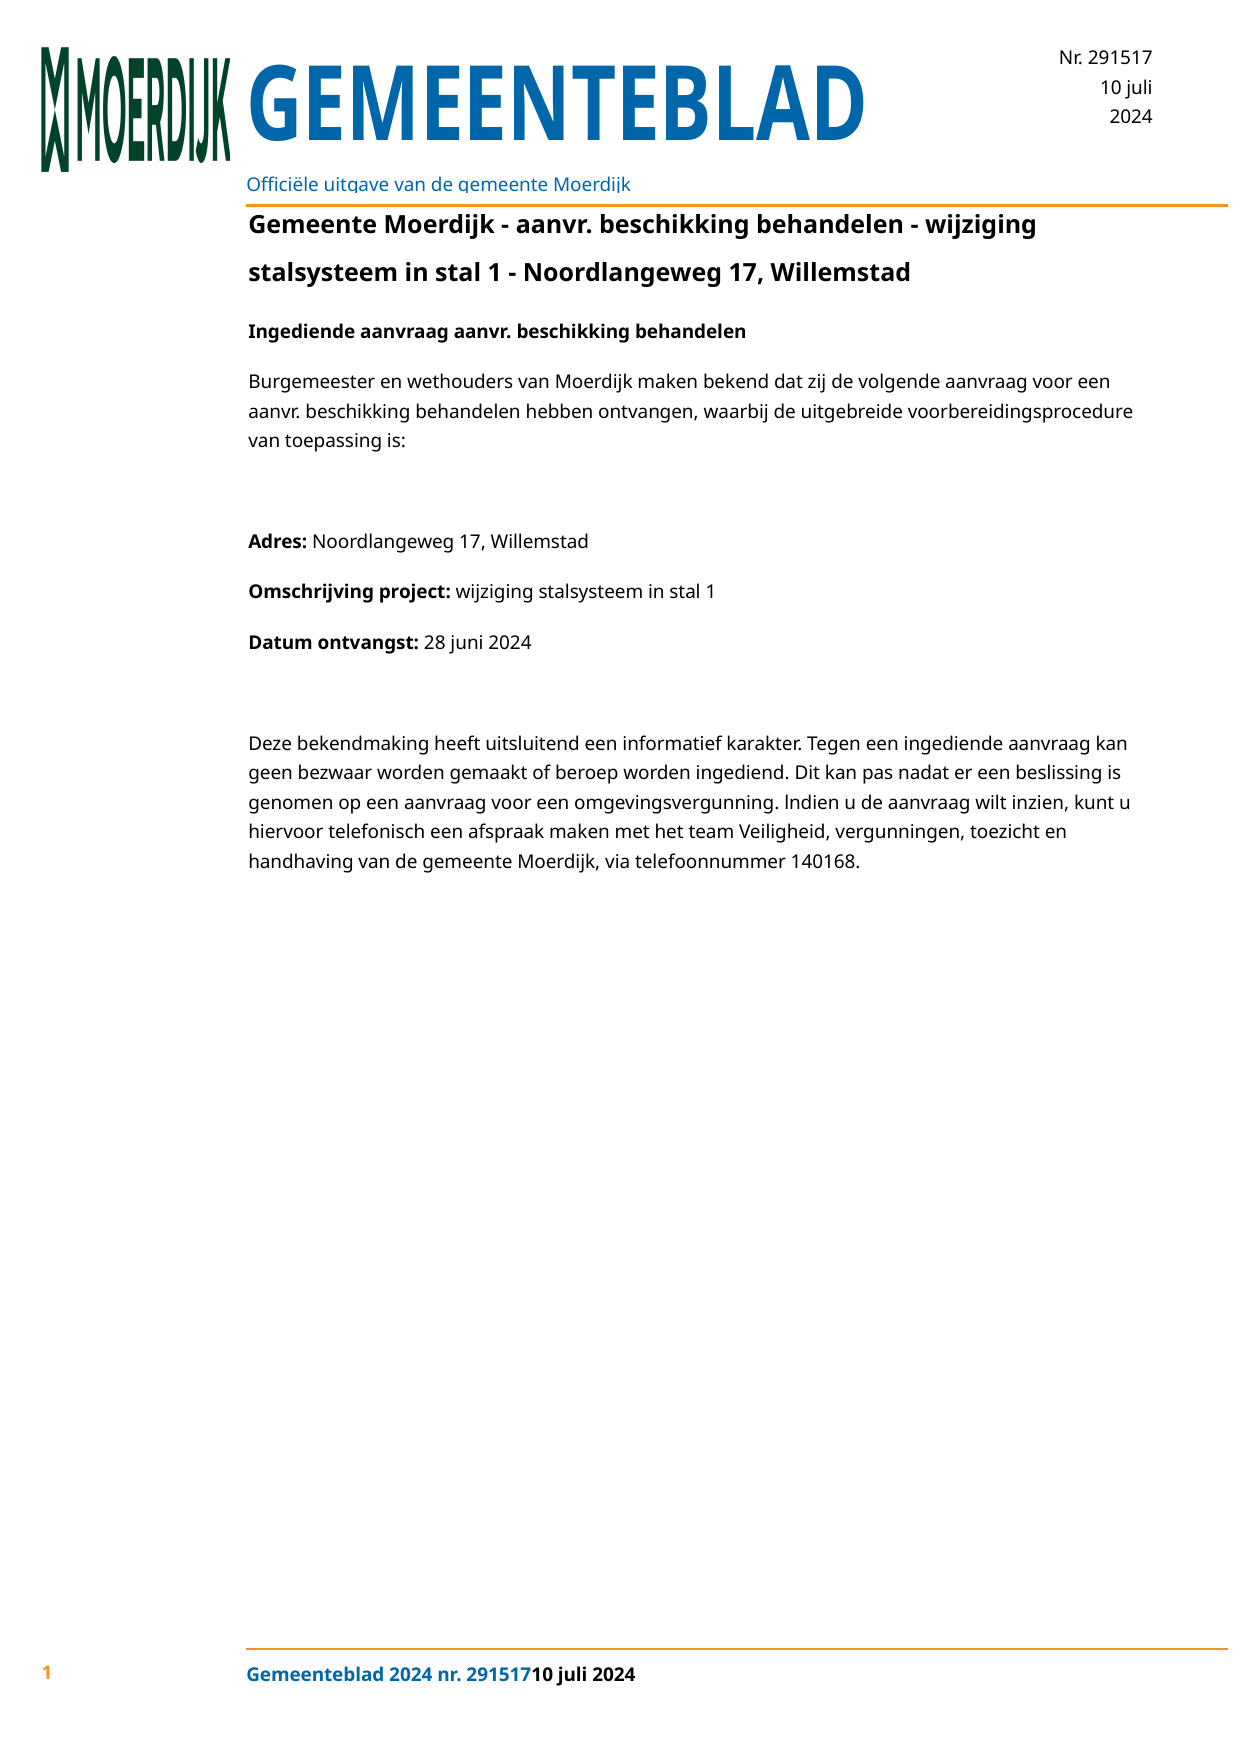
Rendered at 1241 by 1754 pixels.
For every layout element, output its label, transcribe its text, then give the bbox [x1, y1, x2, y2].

text Datum ontvangst: 28 juni 2024 [248, 629, 1152, 655]
picture [41, 47, 231, 172]
text Omschrijving project: wijziging stalsysteem in stal 1 [248, 579, 1152, 604]
text Burgemeester en wethouders van Moerdijk maken bekend dat zij de volgende aanvraag voor een aanvr. beschikking behandelen hebben ontvangen, waarbij de uitgebreide voorbereidingsprocedure van toepassing is: [248, 368, 1152, 453]
text Gemeente Moerdijk - aanvr. beschikking behandelen - wijziging stalsysteem in stal 1 - Noordlangeweg 17, Willemstad [248, 207, 1152, 288]
text Ingediende aanvraag aanvr. beschikking behandelen [248, 318, 1152, 344]
text Adres: Noordlangeweg 17, Willemstad [248, 528, 1152, 554]
text Deze bekendmaking heeft uitsluitend een informatief karakter. Tegen een ingediende aanvraag kan geen bezwaar worden gemaakt of beroep worden ingediend. Dit kan pas nadat er een beslissing is genomen op een aanvraag voor een omgevingsvergunning. lndien u de aanvraag wilt inzien, kunt u hiervoor telefonisch een afspraak maken met het team Veiligheid, vergunningen, toezicht en handhaving van de gemeente Moerdijk, via telefoonnummer 140168. [248, 730, 1152, 874]
